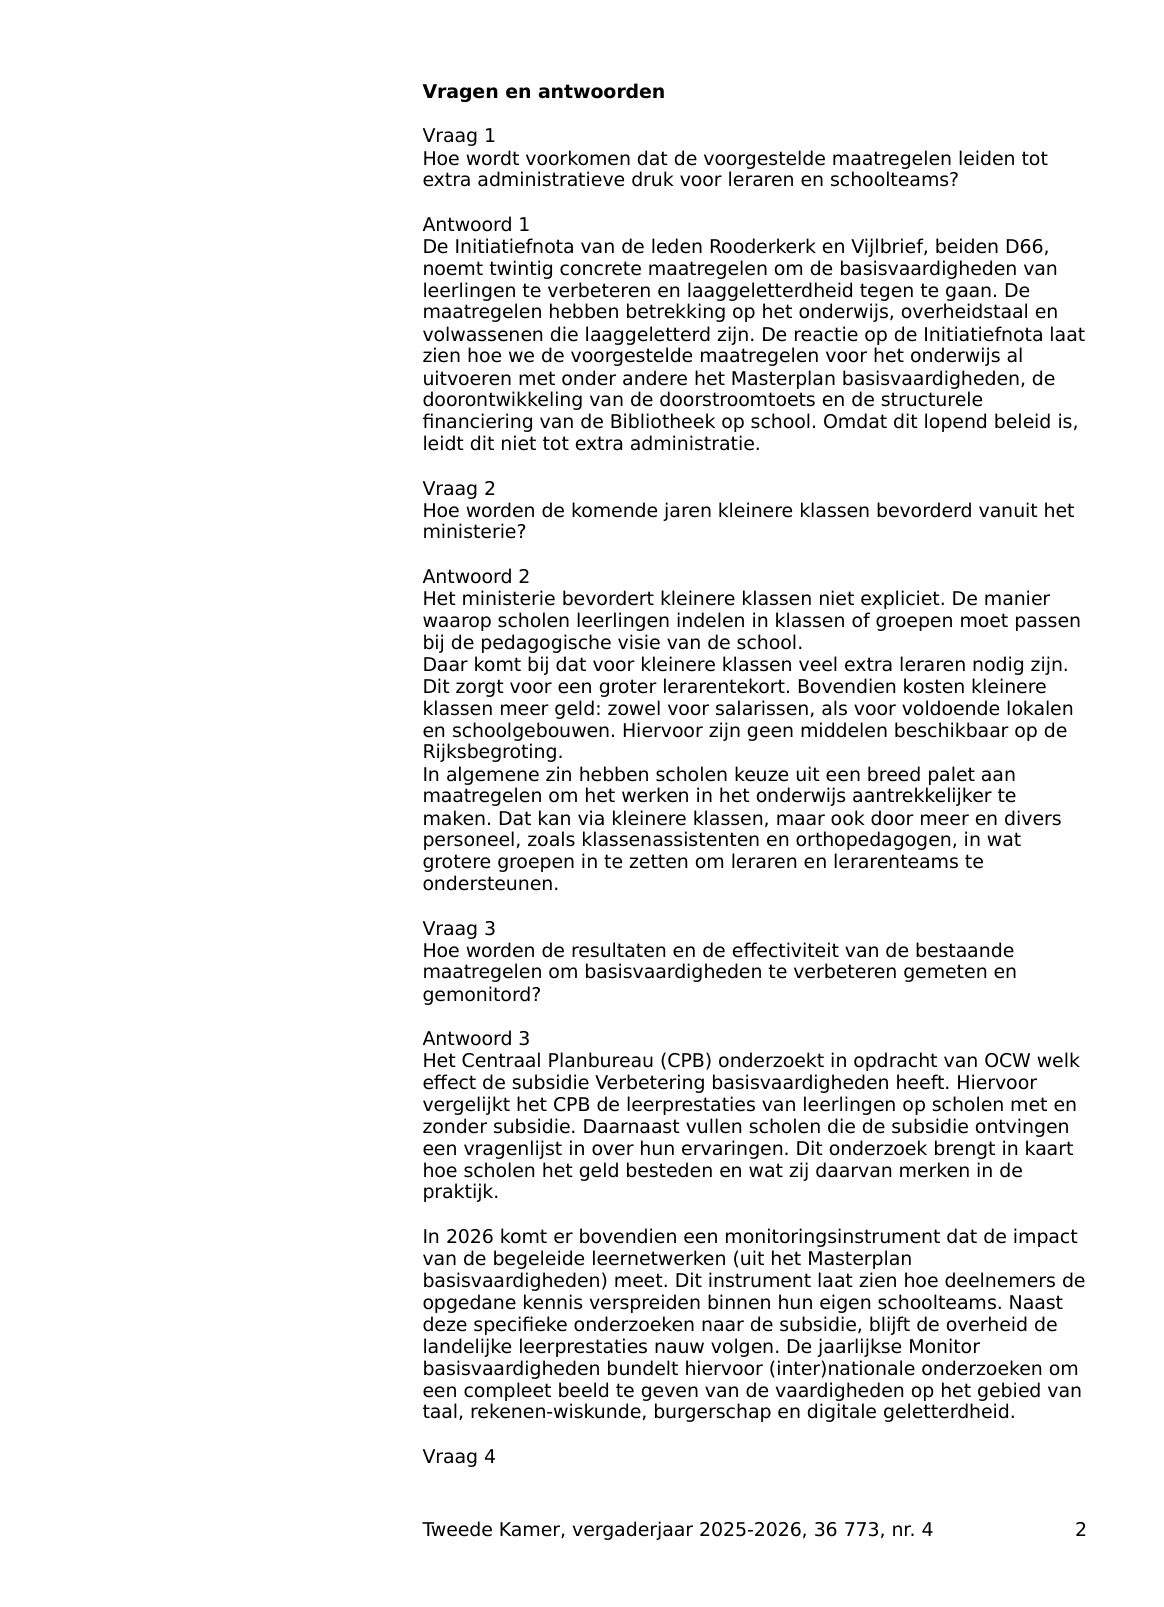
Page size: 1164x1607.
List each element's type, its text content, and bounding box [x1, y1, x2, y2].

text Antwoord 1 [422, 213, 1087, 236]
text Antwoord 3 [422, 1028, 1087, 1049]
subtitle Vragen en antwoorden [422, 81, 1087, 103]
text Hoe worden de resultaten en de effectiviteit van de bestaande maatregelen om basisvaardigheden te verbeteren gemeten en gemonitord? [422, 939, 1087, 1005]
text Vraag 3 [422, 917, 1087, 939]
text Daar komt bij dat voor kleinere klassen veel extra leraren nodig zijn. Dit zorgt voor een groter lerarentekort. Bovendien kosten kleinere klassen meer geld: zowel voor salarissen, als voor voldoende lokalen en schoolgebouwen. Hiervoor zijn geen middelen beschikbaar op de Rijksbegroting. [422, 653, 1087, 763]
text Hoe worden de komende jaren kleinere klassen bevorderd vanuit het ministerie? [422, 499, 1087, 543]
text Het Centraal Planbureau (CPB) onderzoekt in opdracht van OCW welk effect de subsidie Verbetering basisvaardigheden heeft. Hiervoor vergelijkt het CPB de leerprestaties van leerlingen op scholen met en zonder subsidie. Daarnaast vullen scholen die de subsidie ontvingen een vragenlijst in over hun ervaringen. Dit onderzoek brengt in kaart hoe scholen het geld besteden en wat zij daarvan merken in de praktijk. [422, 1049, 1087, 1203]
text Vraag 4 [422, 1446, 1087, 1468]
text Antwoord 2 [422, 566, 1087, 588]
text In 2026 komt er bovendien een monitoringsinstrument dat de impact van de begeleide leernetwerken (uit het Masterplan basisvaardigheden) meet. Dit instrument laat zien hoe deelnemers de opgedane kennis verspreiden binnen hun eigen schoolteams. Naast deze specifieke onderzoeken naar de subsidie, blijft de overheid de landelijke leerprestaties nauw volgen. De jaarlijkse Monitor basisvaardigheden bundelt hiervoor (inter)nationale onderzoeken om een compleet beeld te geven van de vaardigheden op het gebied van taal, rekenen-wiskunde, burgerschap en digitale geletterdheid. [422, 1226, 1087, 1423]
text Vraag 2 [422, 477, 1087, 499]
text Hoe wordt voorkomen dat de voorgestelde maatregelen leiden tot extra administratieve druk voor leraren en schoolteams? [422, 147, 1087, 191]
text In algemene zin hebben scholen keuze uit een breed palet aan maatregelen om het werken in het onderwijs aantrekkelijker te maken. Dat kan via kleinere klassen, maar ook door meer en divers personeel, zoals klassenassistenten en orthopedagogen, in wat grotere groepen in te zetten om leraren en lerarenteams te ondersteunen. [422, 763, 1087, 895]
text Vraag 1 [422, 125, 1087, 147]
text De Initiatiefnota van de leden Rooderkerk en Vijlbrief, beiden D66, noemt twintig concrete maatregelen om de basisvaardigheden van leerlingen te verbeteren en laaggeletterdheid tegen te gaan. De maatregelen hebben betrekking op het onderwijs, overheidstaal en volwassenen die laaggeletterd zijn. De reactie op de Initiatiefnota laat zien hoe we de voorgestelde maatregelen voor het onderwijs al uitvoeren met onder andere het Masterplan basisvaardigheden, de doorontwikkeling van de doorstroomtoets en de structurele financiering van de Bibliotheek op school. Omdat dit lopend beleid is, leidt dit niet tot extra administratie. [422, 236, 1087, 455]
text Het ministerie bevordert kleinere klassen niet expliciet. De manier waarop scholen leerlingen indelen in klassen of groepen moet passen bij de pedagogische visie van de school. [422, 588, 1087, 653]
